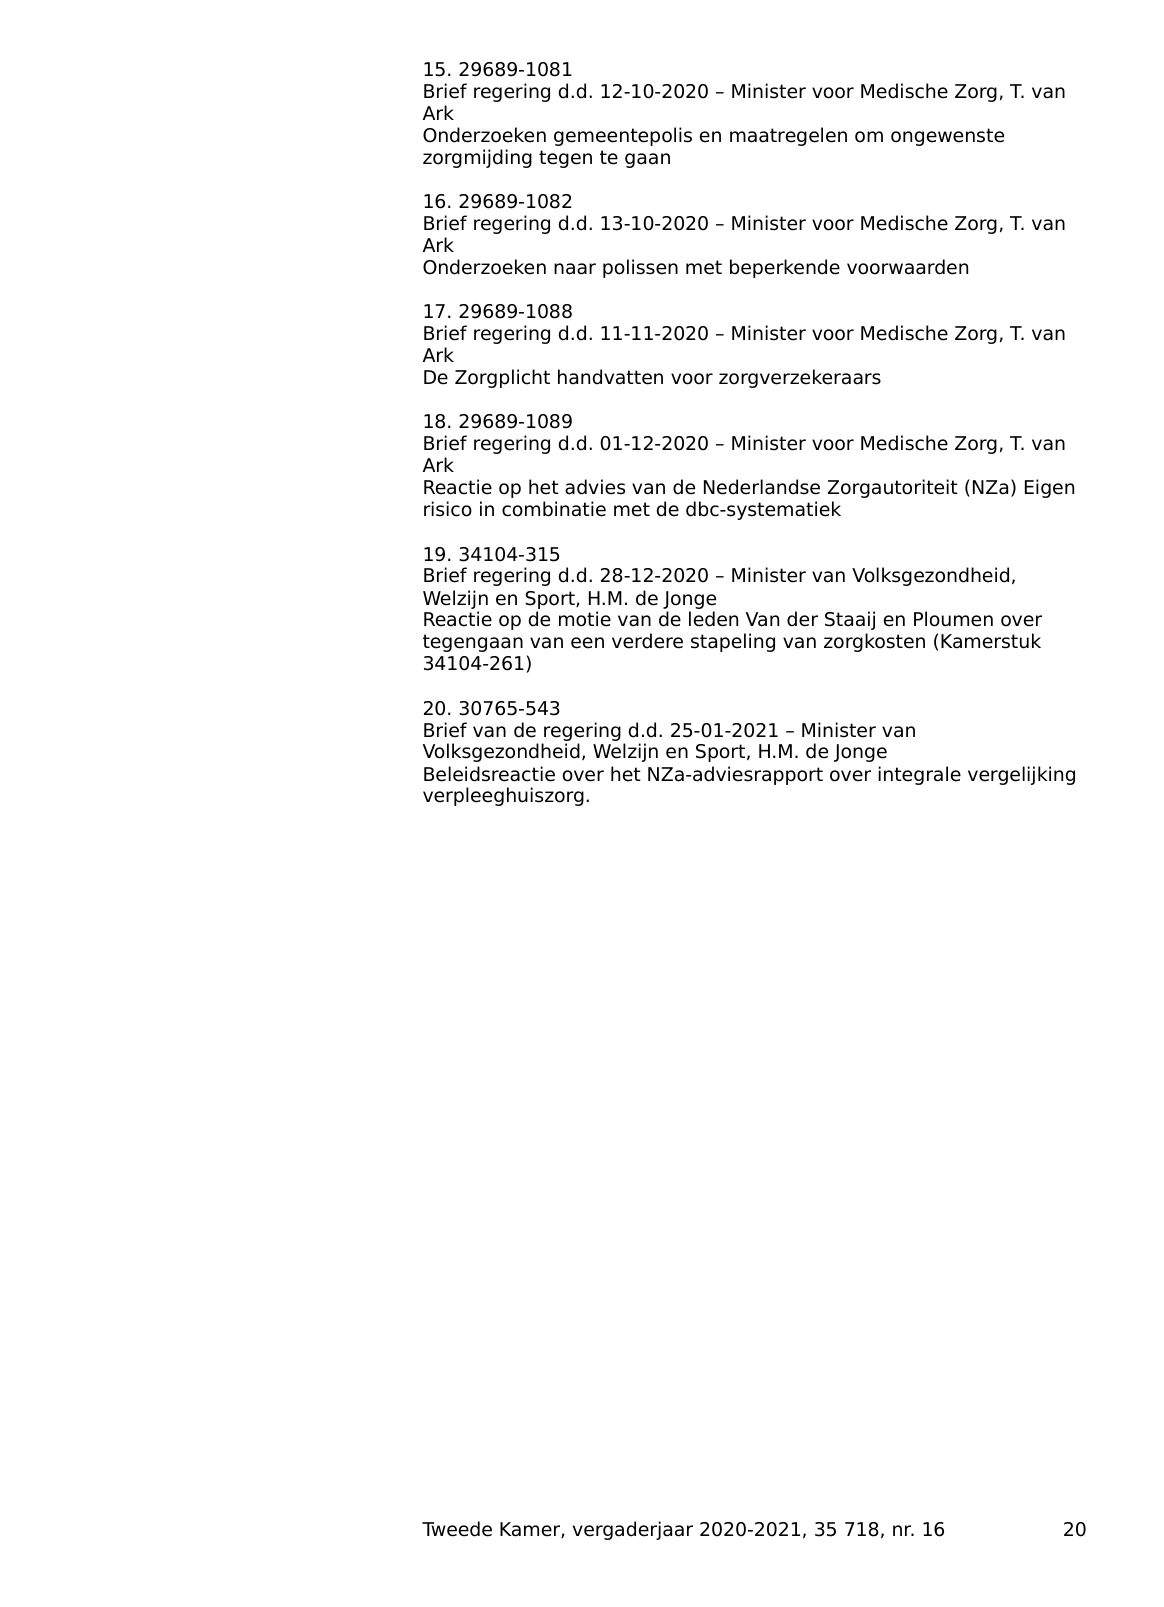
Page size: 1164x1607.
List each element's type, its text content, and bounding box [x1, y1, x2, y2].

text Onderzoeken gemeentepolis en maatregelen om ongewenste zorgmijding tegen te gaan [422, 125, 1087, 169]
text Reactie op het advies van de Nederlandse Zorgautoriteit (NZa) Eigen risico in combinatie met de dbc-systematiek [422, 477, 1087, 521]
text 18. 29689-1089 [422, 411, 1087, 433]
text Brief regering d.d. 01-12-2020 – Minister voor Medische Zorg, T. van Ark [422, 433, 1087, 477]
text Reactie op de motie van de leden Van der Staaij en Ploumen over tegengaan van een verdere stapeling van zorgkosten (Kamerstuk 34104-261) [422, 609, 1087, 675]
text 15. 29689-1081 [422, 59, 1087, 81]
text 20. 30765-543 [422, 697, 1087, 719]
text Brief van de regering d.d. 25-01-2021 – Minister van Volksgezondheid, Welzijn en Sport, H.M. de Jonge [422, 719, 1087, 763]
text Brief regering d.d. 12-10-2020 – Minister voor Medische Zorg, T. van Ark [422, 81, 1087, 125]
text De Zorgplicht handvatten voor zorgverzekeraars [422, 367, 1087, 389]
text 16. 29689-1082 [422, 191, 1087, 213]
text Beleidsreactie over het NZa-adviesrapport over integrale vergelijking verpleeghuiszorg. [422, 763, 1087, 807]
text Brief regering d.d. 13-10-2020 – Minister voor Medische Zorg, T. van Ark [422, 213, 1087, 257]
text Onderzoeken naar polissen met beperkende voorwaarden [422, 257, 1087, 279]
text 19. 34104-315 [422, 543, 1087, 565]
text Brief regering d.d. 11-11-2020 – Minister voor Medische Zorg, T. van Ark [422, 323, 1087, 367]
text 17. 29689-1088 [422, 301, 1087, 323]
text Brief regering d.d. 28-12-2020 – Minister van Volksgezondheid, Welzijn en Sport, H.M. de Jonge [422, 565, 1087, 609]
